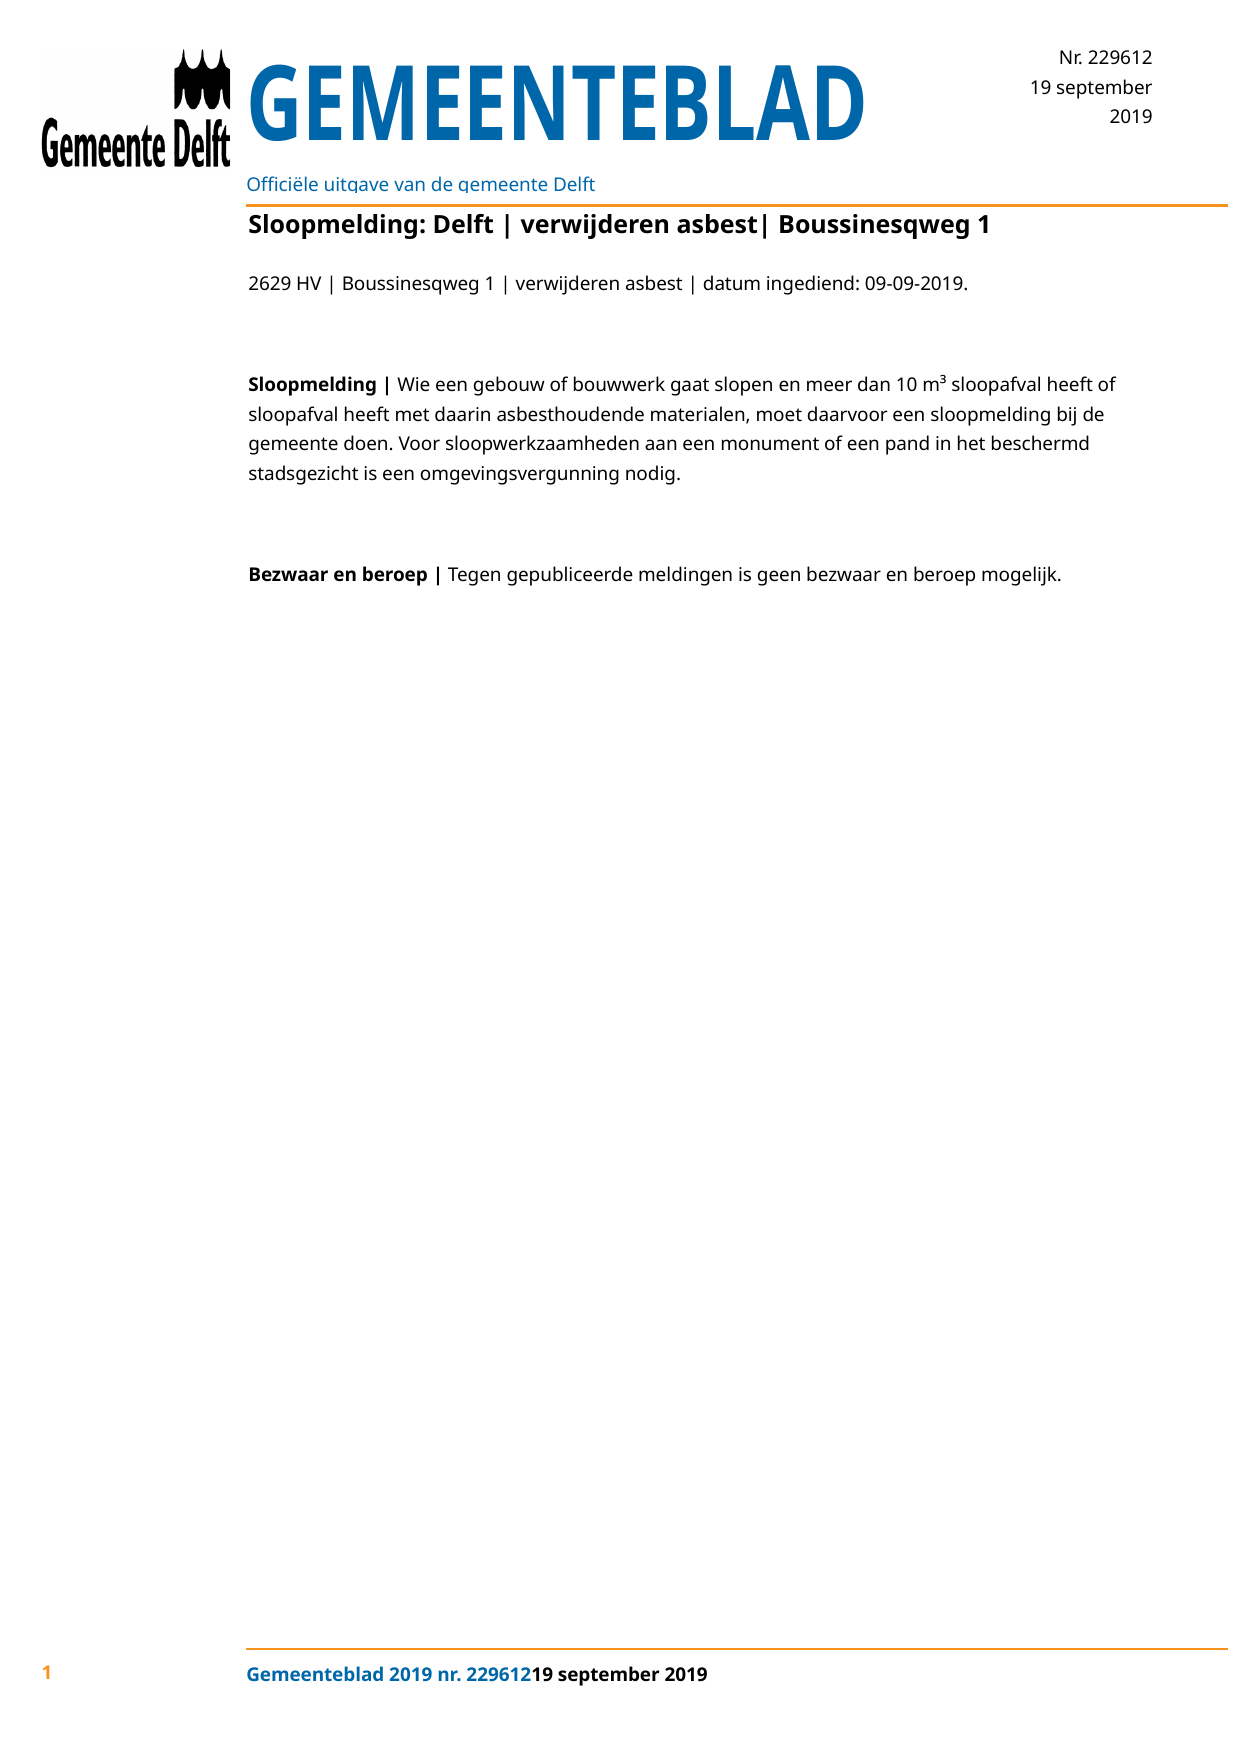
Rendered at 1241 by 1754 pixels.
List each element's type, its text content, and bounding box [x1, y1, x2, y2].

text Sloopmelding | Wie een gebouw of bouwwerk gaat slopen en meer dan 10 m³ sloopafval heeft of sloopafval heeft met daarin asbesthoudende materialen, moet daarvoor een sloopmelding bij de gemeente doen. Voor sloopwerkzaamheden aan een monument of een pand in het beschermd stadsgezicht is een omgevingsvergunning nodig. [248, 371, 1152, 486]
text Bezwaar en beroep | Tegen gepubliceerde meldingen is geen bezwaar en beroep mogelijk. [248, 561, 1152, 586]
text Sloopmelding: Delft | verwijderen asbest| Boussinesqweg 1 [248, 207, 1152, 241]
text 2629 HV | Boussinesqweg 1 | verwijderen asbest | datum ingediend: 09-09-2019. [248, 270, 1152, 296]
picture [41, 47, 231, 172]
